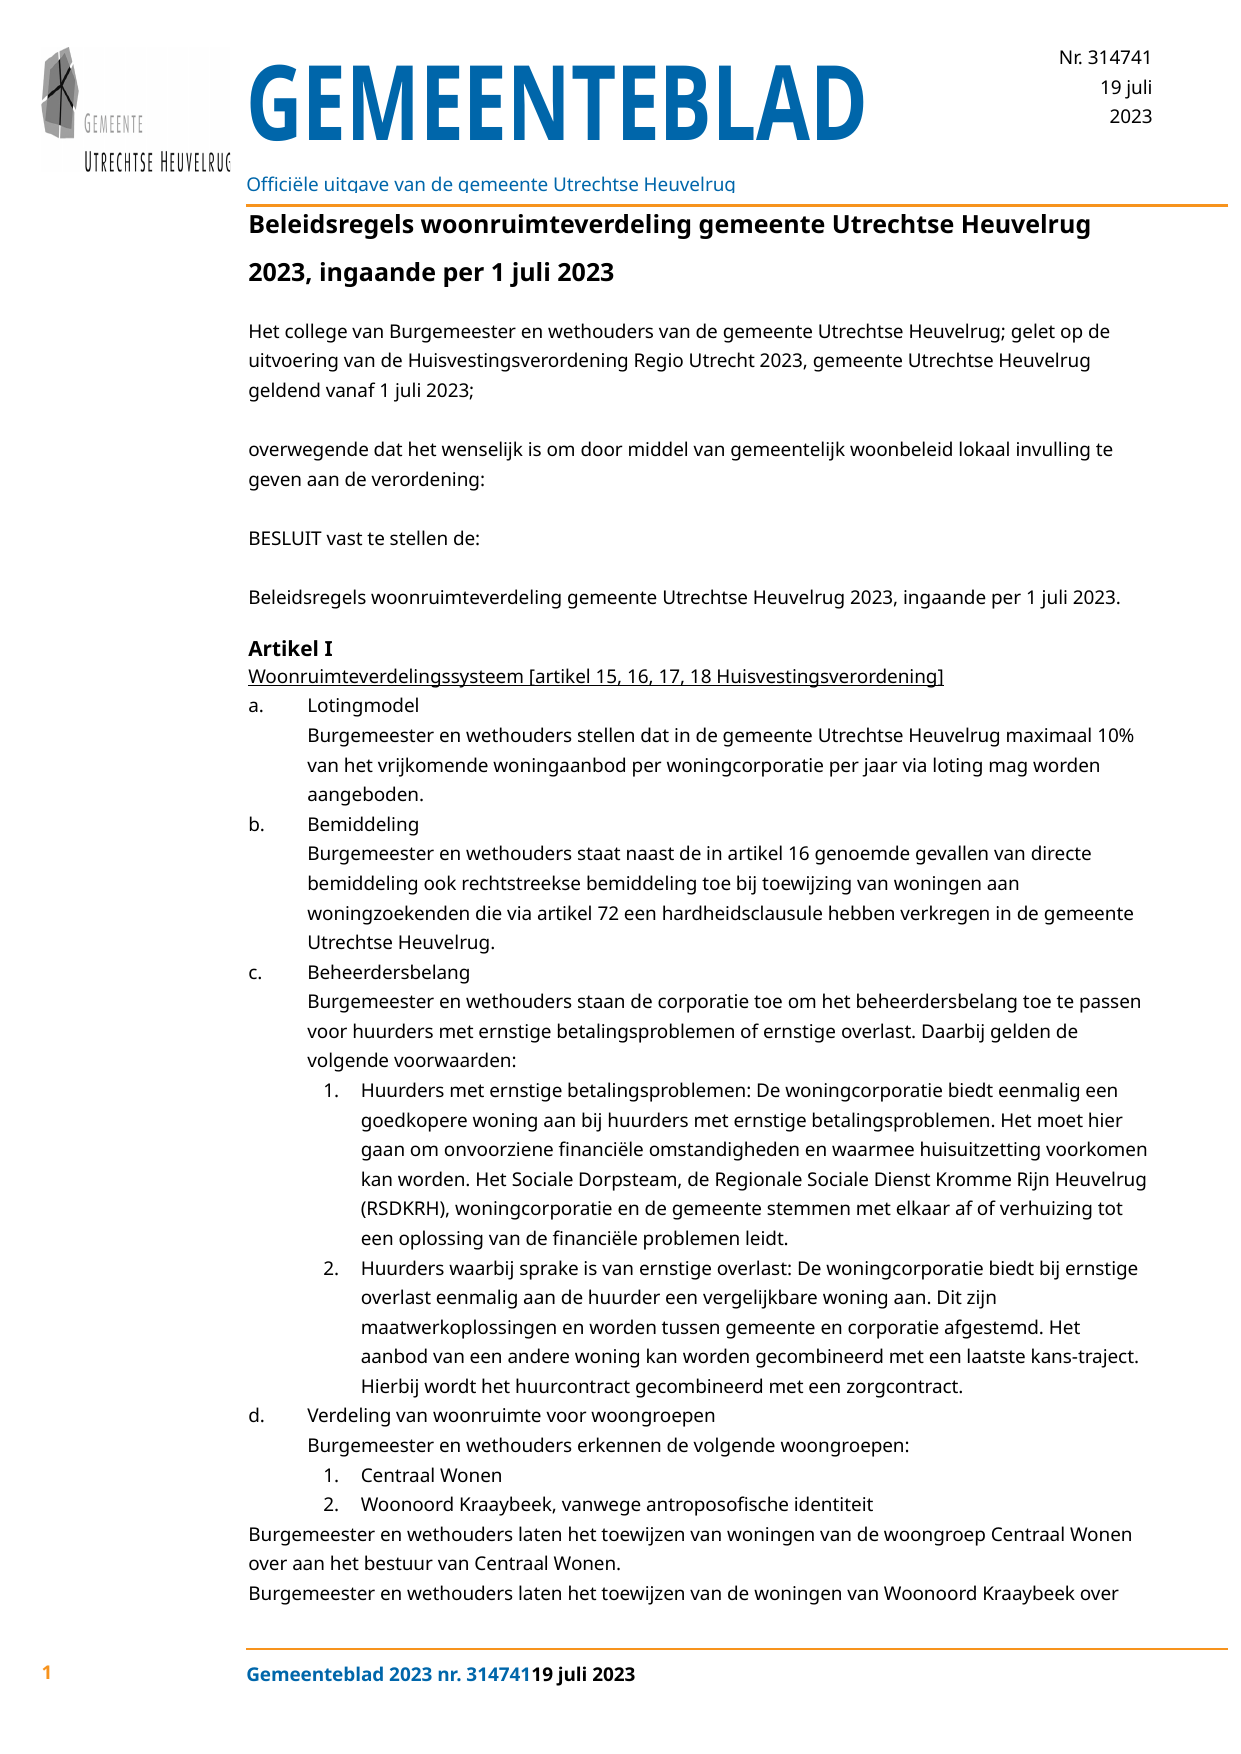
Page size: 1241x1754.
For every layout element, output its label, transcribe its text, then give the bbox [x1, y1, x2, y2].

text Artikel I [248, 634, 1152, 663]
list Beheerdersbelang [248, 959, 1152, 984]
list Burgemeester en wethouders staan de corporatie toe om het beheerdersbelang toe te passen voor huurders met ernstige betalingsproblemen of ernstige overlast. Daarbij gelden de volgende voorwaarden: [248, 988, 1152, 1073]
text overwegende dat het wenselijk is om door middel van gemeentelijk woonbeleid lokaal invulling te geven aan de verordening: [248, 436, 1152, 492]
list Burgemeester en wethouders stellen dat in de gemeente Utrechtse Heuvelrug maximaal 10% van het vrijkomende woningaanbod per woningcorporatie per jaar via loting mag worden aangeboden. [248, 722, 1152, 807]
list Burgemeester en wethouders staat naast de in artikel 16 genoemde gevallen van directe bemiddeling ook rechtstreekse bemiddeling toe bij toewijzing van woningen aan woningzoekenden die via artikel 72 een hardheidsclausule hebben verkregen in de gemeente Utrechtse Heuvelrug. [248, 841, 1152, 955]
text Beleidsregels woonruimteverdeling gemeente Utrechtse Heuvelrug 2023, ingaande per 1 juli 2023 [248, 207, 1152, 288]
text Burgemeester en wethouders laten het toewijzen van woningen van de woongroep Centraal Wonen over aan het bestuur van Centraal Wonen. [248, 1521, 1152, 1576]
list Bemiddeling [248, 811, 1152, 837]
list Huurders waarbij sprake is van ernstige overlast: De woningcorporatie biedt bij ernstige overlast eenmalig aan de huurder een vergelijkbare woning aan. Dit zijn maatwerkoplossingen en worden tussen gemeente en corporatie afgestemd. Het aanbod van een andere woning kan worden gecombineerd met een laatste kans-traject. Hierbij wordt het huurcontract gecombineerd met een zorgcontract. [323, 1255, 1152, 1399]
text Het college van Burgemeester en wethouders van de gemeente Utrechtse Heuvelrug; gelet op de uitvoering van de Huisvestingsverordening Regio Utrecht 2023, gemeente Utrechtse Heuvelrug geldend vanaf 1 juli 2023; [248, 318, 1152, 403]
picture [41, 47, 231, 172]
list Huurders met ernstige betalingsproblemen: De woningcorporatie biedt eenmalig een goedkopere woning aan bij huurders met ernstige betalingsproblemen. Het moet hier gaan om onvoorziene financiële omstandigheden en waarmee huisuitzetting voorkomen kan worden. Het Sociale Dorpsteam, de Regionale Sociale Dienst Kromme Rijn Heuvelrug (RSDKRH), woningcorporatie en de gemeente stemmen met elkaar af of verhuizing tot een oplossing van de financiële problemen leidt. [323, 1077, 1152, 1251]
list Woonoord Kraaybeek, vanwege antroposofische identiteit [323, 1491, 1152, 1517]
list Verdeling van woonruimte voor woongroepen [248, 1403, 1152, 1428]
text BESLUIT vast te stellen de: [248, 525, 1152, 551]
list Burgemeester en wethouders erkennen de volgende woongroepen: [248, 1432, 1152, 1458]
list Lotingmodel [248, 693, 1152, 718]
list Centraal Wonen [323, 1462, 1152, 1487]
text Woonruimteverdelingssysteem [artikel 15, 16, 17, 18 Huisvestingsverordening] [248, 663, 1152, 689]
text Beleidsregels woonruimteverdeling gemeente Utrechtse Heuvelrug 2023, ingaande per 1 juli 2023. [248, 584, 1152, 610]
text Burgemeester en wethouders laten het toewijzen van de woningen van Woonoord Kraaybeek over [248, 1580, 1152, 1606]
